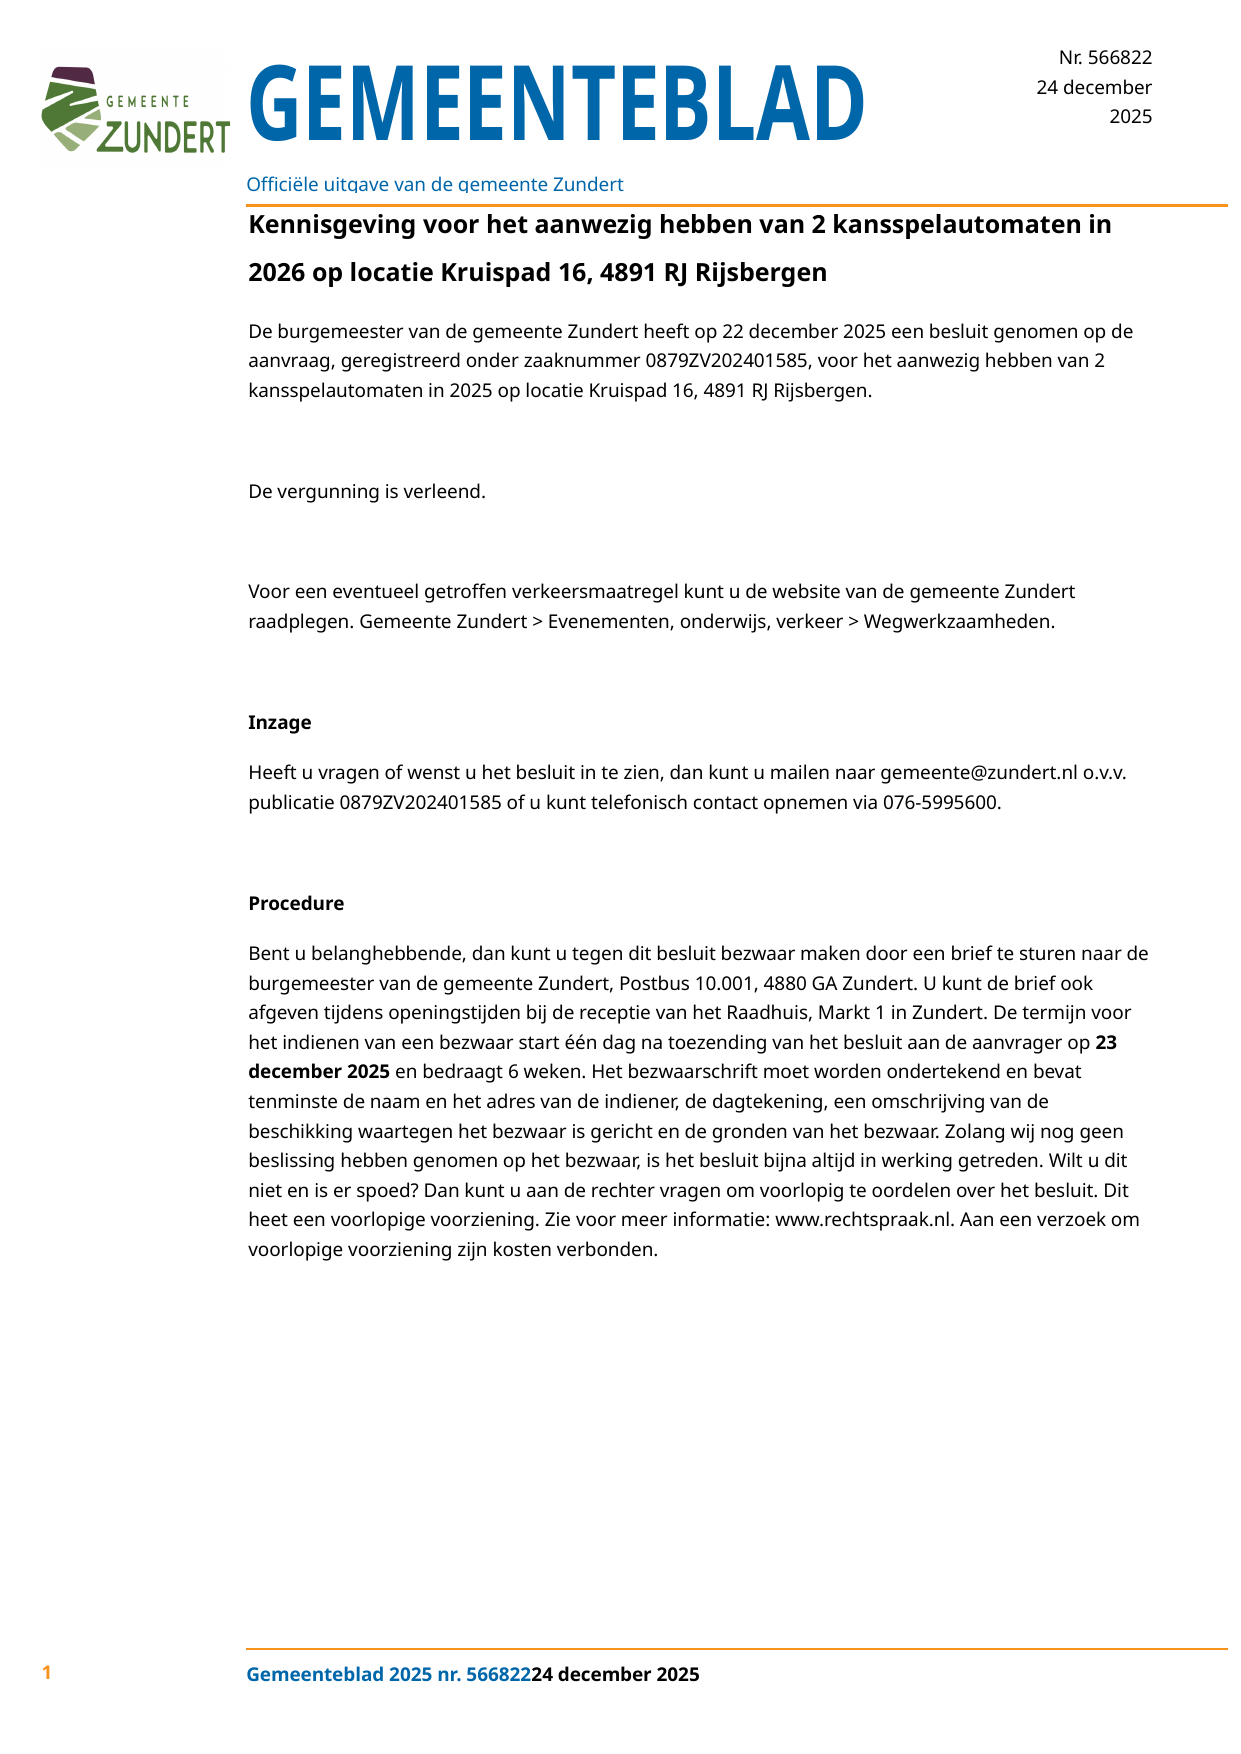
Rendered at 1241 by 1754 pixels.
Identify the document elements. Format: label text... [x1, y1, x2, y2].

text Bent u belanghebbende, dan kunt u tegen dit besluit bezwaar maken door een brief te sturen naar de burgemeester van de gemeente Zundert, Postbus 10.001, 4880 GA Zundert. U kunt de brief ook afgeven tijdens openingstijden bij de receptie van het Raadhuis, Markt 1 in Zundert. De termijn voor het indienen van een bezwaar start één dag na toezending van het besluit aan de aanvrager op 23 december 2025 en bedraagt 6 weken. Het bezwaarschrift moet worden ondertekend en bevat tenminste de naam en het adres van de indiener, de dagtekening, een omschrijving van de beschikking waartegen het bezwaar is gericht en de gronden van het bezwaar. Zolang wij nog geen beslissing hebben genomen op het bezwaar, is het besluit bijna altijd in werking getreden. Wilt u dit niet en is er spoed? Dan kunt u aan de rechter vragen om voorlopig te oordelen over het besluit. Dit heet een voorlopige voorziening. Zie voor meer informatie: www.rechtspraak.nl. Aan een verzoek om voorlopige voorziening zijn kosten verbonden. [248, 940, 1152, 1262]
picture [41, 47, 231, 172]
text De vergunning is verleend. [248, 478, 1152, 504]
text Voor een eventueel getroffen verkeersmaatregel kunt u de website van de gemeente Zundert raadplegen. Gemeente Zundert > Evenementen, onderwijs, verkeer > Wegwerkzaamheden. [248, 579, 1152, 634]
text De burgemeester van de gemeente Zundert heeft op 22 december 2025 een besluit genomen op de aanvraag, geregistreerd onder zaaknummer 0879ZV202401585, voor het aanwezig hebben van 2 kansspelautomaten in 2025 op locatie Kruispad 16, 4891 RJ Rijsbergen. [248, 318, 1152, 403]
text Heeft u vragen of wenst u het besluit in te zien, dan kunt u mailen naar gemeente@zundert.nl o.v.v. publicatie 0879ZV202401585 of u kunt telefonisch contact opnemen via 076-5995600. [248, 759, 1152, 815]
text Kennisgeving voor het aanwezig hebben van 2 kansspelautomaten in 2026 op locatie Kruispad 16, 4891 RJ Rijsbergen [248, 207, 1152, 288]
text Procedure [248, 890, 1152, 916]
text Inzage [248, 709, 1152, 735]
